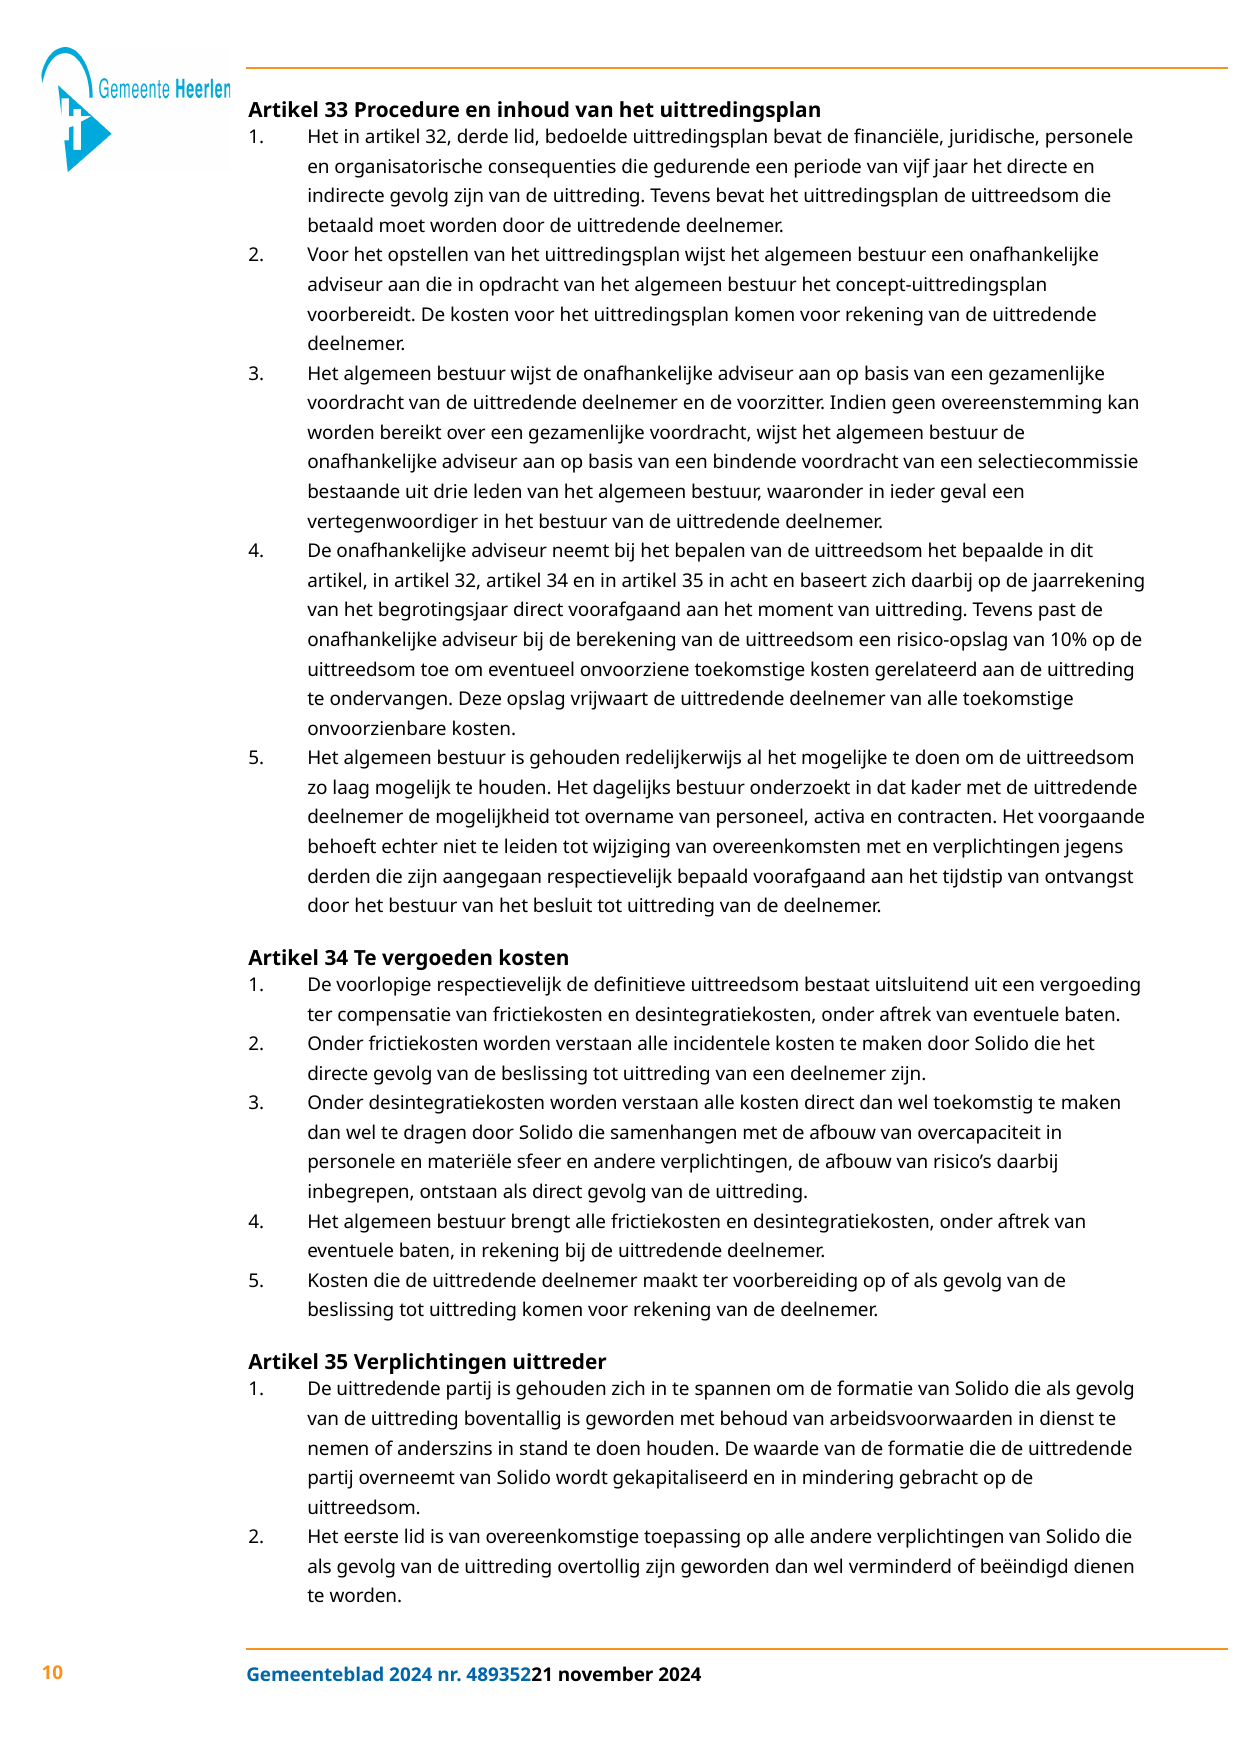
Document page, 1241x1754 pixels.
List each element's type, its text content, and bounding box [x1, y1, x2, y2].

text Artikel 33 Procedure en inhoud van het uittredingsplan [248, 95, 1152, 123]
list Kosten die de uittredende deelnemer maakt ter voorbereiding op of als gevolg van de beslissing tot uittreding komen voor rekening van de deelnemer. [248, 1267, 1152, 1322]
list Het algemeen bestuur is gehouden redelijkerwijs al het mogelijke te doen om de uittreedsom zo laag mogelijk te houden. Het dagelijks bestuur onderzoekt in dat kader met de uittredende deelnemer de mogelijkheid tot overname van personeel, activa en contracten. Het voorgaande behoeft echter niet te leiden tot wijziging van overeenkomsten met en verplichtingen jegens derden die zijn aangegaan respectievelijk bepaald voorafgaand aan het tijdstip van ontvangst door het bestuur van het besluit tot uittreding van de deelnemer. [248, 744, 1152, 918]
picture [41, 47, 59, 70]
list De onafhankelijke adviseur neemt bij het bepalen van de uittreedsom het bepaalde in dit artikel, in artikel 32, artikel 34 en in artikel 35 in acht en baseert zich daarbij op de jaarrekening van het begrotingsjaar direct voorafgaand aan het moment van uittreding. Tevens past de onafhankelijke adviseur bij de berekening van de uittreedsom een risico-opslag van 10% op de uittreedsom toe om eventueel onvoorziene toekomstige kosten gerelateerd aan de uittreding te ondervangen. Deze opslag vrijwaart de uittredende deelnemer van alle toekomstige onvoorzienbare kosten. [248, 537, 1152, 741]
list De voorlopige respectievelijk de definitieve uittreedsom bestaat uitsluitend uit een vergoeding ter compensatie van frictiekosten en desintegratiekosten, onder aftrek van eventuele baten. [248, 971, 1152, 1027]
text Artikel 34 Te vergoeden kosten [248, 943, 1152, 971]
list Het algemeen bestuur brengt alle frictiekosten en desintegratiekosten, onder aftrek van eventuele baten, in rekening bij de uittredende deelnemer. [248, 1208, 1152, 1263]
list Voor het opstellen van het uittredingsplan wijst het algemeen bestuur een onafhankelijke adviseur aan die in opdracht van het algemeen bestuur het concept-uittredingsplan voorbereidt. De kosten voor het uittredingsplan komen voor rekening van de uittredende deelnemer. [248, 242, 1152, 356]
list Onder desintegratiekosten worden verstaan alle kosten direct dan wel toekomstig te maken dan wel te dragen door Solido die samenhangen met de afbouw van overcapaciteit in personele en materiële sfeer en andere verplichtingen, de afbouw van risico’s daarbij inbegrepen, ontstaan als direct gevolg van de uittreding. [248, 1089, 1152, 1204]
text Artikel 35 Verplichtingen uittreder [248, 1347, 1152, 1376]
list Het eerste lid is van overeenkomstige toepassing op alle andere verplichtingen van Solido die als gevolg van de uittreding overtollig zijn geworden dan wel verminderd of beëindigd dienen te worden. [248, 1523, 1152, 1608]
list Het algemeen bestuur wijst de onafhankelijke adviseur aan op basis van een gezamenlijke voordracht van de uittredende deelnemer en de voorzitter. Indien geen overeenstemming kan worden bereikt over een gezamenlijke voordracht, wijst het algemeen bestuur de onafhankelijke adviseur aan op basis van een bindende voordracht van een selectiecommissie bestaande uit drie leden van het algemeen bestuur, waaronder in ieder geval een vertegenwoordiger in het bestuur van de uittredende deelnemer. [248, 360, 1152, 533]
picture [41, 47, 231, 172]
list De uittredende partij is gehouden zich in te spannen om de formatie van Solido die als gevolg van de uittreding boventallig is geworden met behoud van arbeidsvoorwaarden in dienst te nemen of anderszins in stand te doen houden. De waarde van de formatie die de uittredende partij overneemt van Solido wordt gekapitaliseerd en in mindering gebracht op de uittreedsom. [248, 1376, 1152, 1519]
list Onder frictiekosten worden verstaan alle incidentele kosten te maken door Solido die het directe gevolg van de beslissing tot uittreding van een deelnemer zijn. [248, 1030, 1152, 1086]
list Het in artikel 32, derde lid, bedoelde uittredingsplan bevat de financiële, juridische, personele en organisatorische consequenties die gedurende een periode van vijf jaar het directe en indirecte gevolg zijn van de uittreding. Tevens bevat het uittredingsplan de uittreedsom die betaald moet worden door de uittredende deelnemer. [248, 123, 1152, 238]
